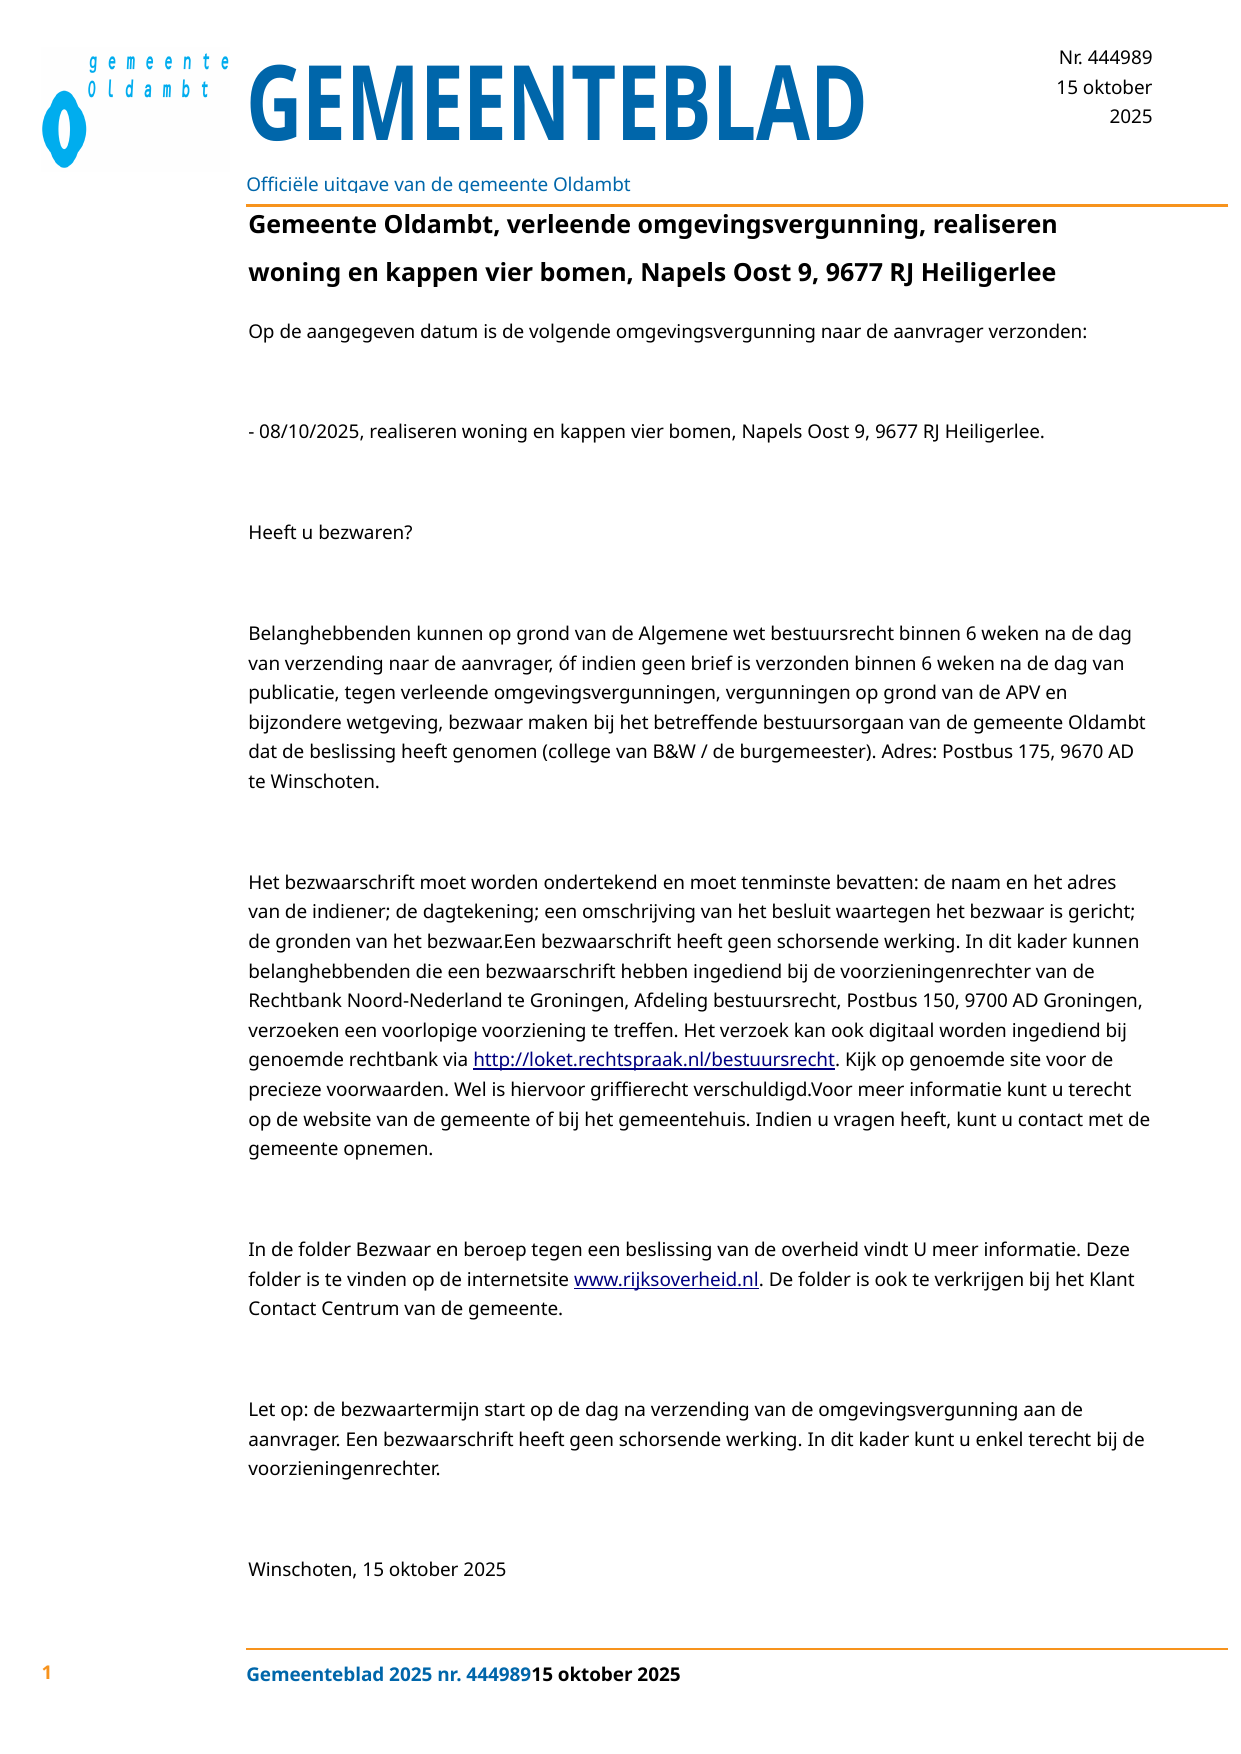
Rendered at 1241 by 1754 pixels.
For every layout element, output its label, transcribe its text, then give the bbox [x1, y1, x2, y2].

text Winschoten, 15 oktober 2025 [248, 1556, 1152, 1582]
text Belanghebbenden kunnen op grond van de Algemene wet bestuursrecht binnen 6 weken na de dag van verzending naar de aanvrager, óf indien geen brief is verzonden binnen 6 weken na de dag van publicatie, tegen verleende omgevingsvergunningen, vergunningen op grond van de APV en bijzondere wetgeving, bezwaar maken bij het betreffende bestuursorgaan van de gemeente Oldambt dat de beslissing heeft genomen (college van B&W / de burgemeester). Adres: Postbus 175, 9670 AD te Winschoten. [248, 620, 1152, 794]
text In de folder Bezwaar en beroep tegen een beslissing van de overheid vindt U meer informatie. Deze folder is te vinden op de internetsite www.rijksoverheid.nl. De folder is ook te verkrijgen bij het Klant Contact Centrum van de gemeente. [248, 1236, 1152, 1321]
picture [41, 47, 231, 172]
text Gemeente Oldambt, verleende omgevingsvergunning, realiseren woning en kappen vier bomen, Napels Oost 9, 9677 RJ Heiligerlee [248, 207, 1152, 288]
text Op de aangegeven datum is de volgende omgevingsvergunning naar de aanvrager verzonden: [248, 318, 1152, 344]
text Let op: de bezwaartermijn start op de dag na verzending van de omgevingsvergunning aan de aanvrager. Een bezwaarschrift heeft geen schorsende werking. In dit kader kunt u enkel terecht bij de voorzieningenrechter. [248, 1396, 1152, 1481]
text - 08/10/2025, realiseren woning en kappen vier bomen, Napels Oost 9, 9677 RJ Heiligerlee. [248, 419, 1152, 444]
text Het bezwaarschrift moet worden ondertekend en moet tenminste bevatten: de naam en het adres van de indiener; de dagtekening; een omschrijving van het besluit waartegen het bezwaar is gericht; de gronden van het bezwaar.Een bezwaarschrift heeft geen schorsende werking. In dit kader kunnen belanghebbenden die een bezwaarschrift hebben ingediend bij de voorzieningenrechter van de Rechtbank Noord-Nederland te Groningen, Afdeling bestuursrecht, Postbus 150, 9700 AD Groningen, verzoeken een voorlopige voorziening te treffen. Het verzoek kan ook digitaal worden ingediend bij genoemde rechtbank via http://loket.rechtspraak.nl/bestuursrecht. Kijk op genoemde site voor de precieze voorwaarden. Wel is hiervoor griffierecht verschuldigd.Voor meer informatie kunt u terecht op de website van de gemeente of bij het gemeentehuis. Indien u vragen heeft, kunt u contact met de gemeente opnemen. [248, 869, 1152, 1161]
text Heeft u bezwaren? [248, 519, 1152, 545]
